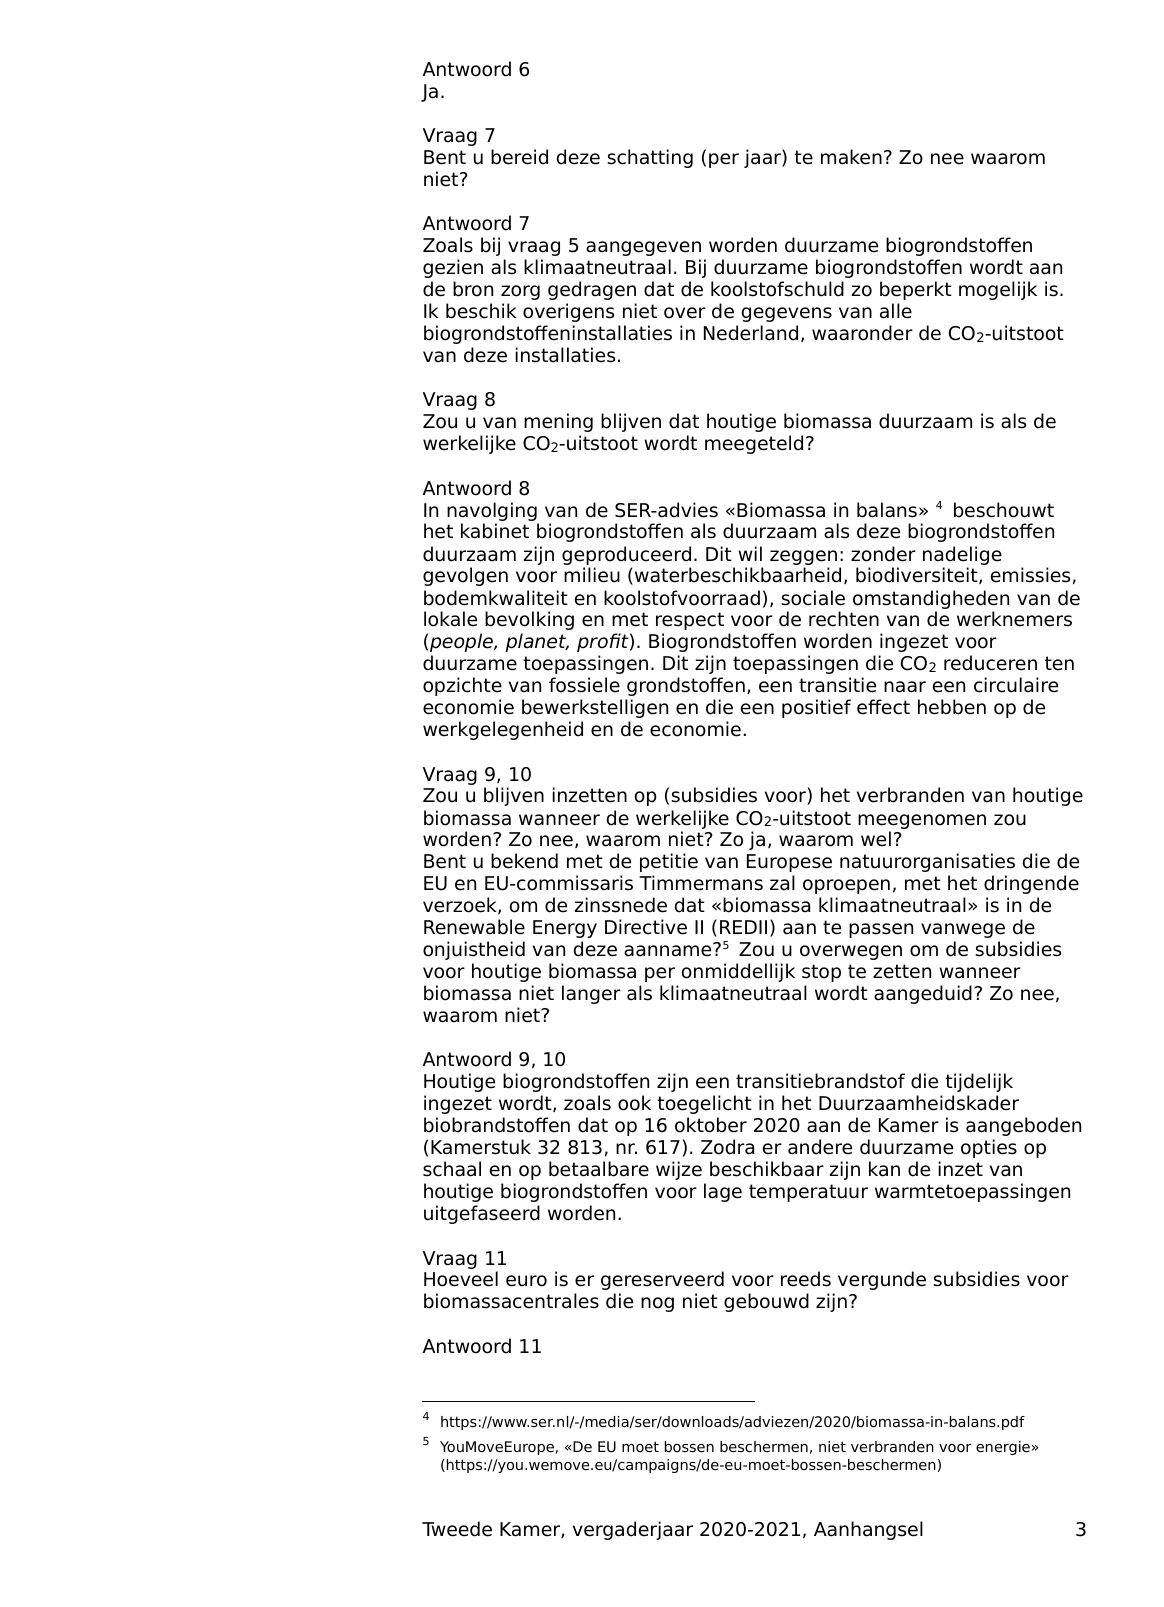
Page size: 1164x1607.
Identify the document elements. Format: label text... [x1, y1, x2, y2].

text In navolging van de SER-advies «Biomassa in balans» beschouwt het kabinet biogrondstoffen als duurzaam als deze biogrondstoffen duurzaam zijn geproduceerd. Dit wil zeggen: zonder nadelige gevolgen voor milieu (waterbeschikbaarheid, biodiversiteit, emissies, bodemkwaliteit en koolstofvoorraad), sociale omstandigheden van de lokale bevolking en met respect voor de rechten van de werknemers (people, planet, profit). Biogrondstoffen worden ingezet voor duurzame toepassingen. Dit zijn toepassingen die CO2 reduceren ten opzichte van fossiele grondstoffen, een transitie naar een circulaire economie bewerkstelligen en die een positief effect hebben op de werkgelegenheid en de economie. [422, 499, 1087, 741]
text Antwoord 11 [422, 1336, 1087, 1357]
text Antwoord 8 [422, 477, 1087, 499]
text Ja. [422, 81, 1087, 103]
text Zou u van mening blijven dat houtige biomassa duurzaam is als de werkelijke CO2-uitstoot wordt meegeteld? [422, 411, 1087, 455]
text Vraag 7 [422, 125, 1087, 147]
text Antwoord 9, 10 [422, 1049, 1087, 1071]
text Zou u blijven inzetten op (subsidies voor) het verbranden van houtige biomassa wanneer de werkelijke CO2-uitstoot meegenomen zou worden? Zo nee, waarom niet? Zo ja, waarom wel? [422, 785, 1087, 851]
text Vraag 11 [422, 1247, 1087, 1269]
text YouMoveEurope, «De EU moet bossen beschermen, niet verbranden voor energie» (https://you.wemove.eu/campaigns/de-eu-moet-bossen-beschermen) [422, 1435, 1087, 1474]
text https://www.ser.nl/-/media/ser/downloads/adviezen/2020/biomassa-in-balans.pdf [422, 1410, 1087, 1432]
text Antwoord 6 [422, 59, 1087, 81]
text Vraag 9, 10 [422, 763, 1087, 785]
text Houtige biogrondstoffen zijn een transitiebrandstof die tijdelijk ingezet wordt, zoals ook toegelicht in het Duurzaamheidskader biobrandstoffen dat op 16 oktober 2020 aan de Kamer is aangeboden (Kamerstuk 32 813, nr. 617). Zodra er andere duurzame opties op schaal en op betaalbare wijze beschikbaar zijn kan de inzet van houtige biogrondstoffen voor lage temperatuur warmtetoepassingen uitgefaseerd worden. [422, 1071, 1087, 1225]
text Hoeveel euro is er gereserveerd voor reeds vergunde subsidies voor biomassacentrales die nog niet gebouwd zijn? [422, 1269, 1087, 1313]
text Bent u bekend met de petitie van Europese natuurorganisaties die de EU en EU-commissaris Timmermans zal oproepen, met het dringende verzoek, om de zinssnede dat «biomassa klimaatneutraal» is in de Renewable Energy Directive II (REDII) aan te passen vanwege de onjuistheid van deze aanname? Zou u overwegen om de subsidies voor houtige biomassa per onmiddellijk stop te zetten wanneer biomassa niet langer als klimaatneutraal wordt aangeduid? Zo nee, waarom niet? [422, 851, 1087, 1027]
text Bent u bereid deze schatting (per jaar) te maken? Zo nee waarom niet? [422, 147, 1087, 191]
text Antwoord 7 [422, 213, 1087, 235]
text Vraag 8 [422, 389, 1087, 411]
text Zoals bij vraag 5 aangegeven worden duurzame biogrondstoffen gezien als klimaatneutraal. Bij duurzame biogrondstoffen wordt aan de bron zorg gedragen dat de koolstofschuld zo beperkt mogelijk is. Ik beschik overigens niet over de gegevens van alle biogrondstoffeninstallaties in Nederland, waaronder de CO2-uitstoot van deze installaties. [422, 235, 1087, 367]
